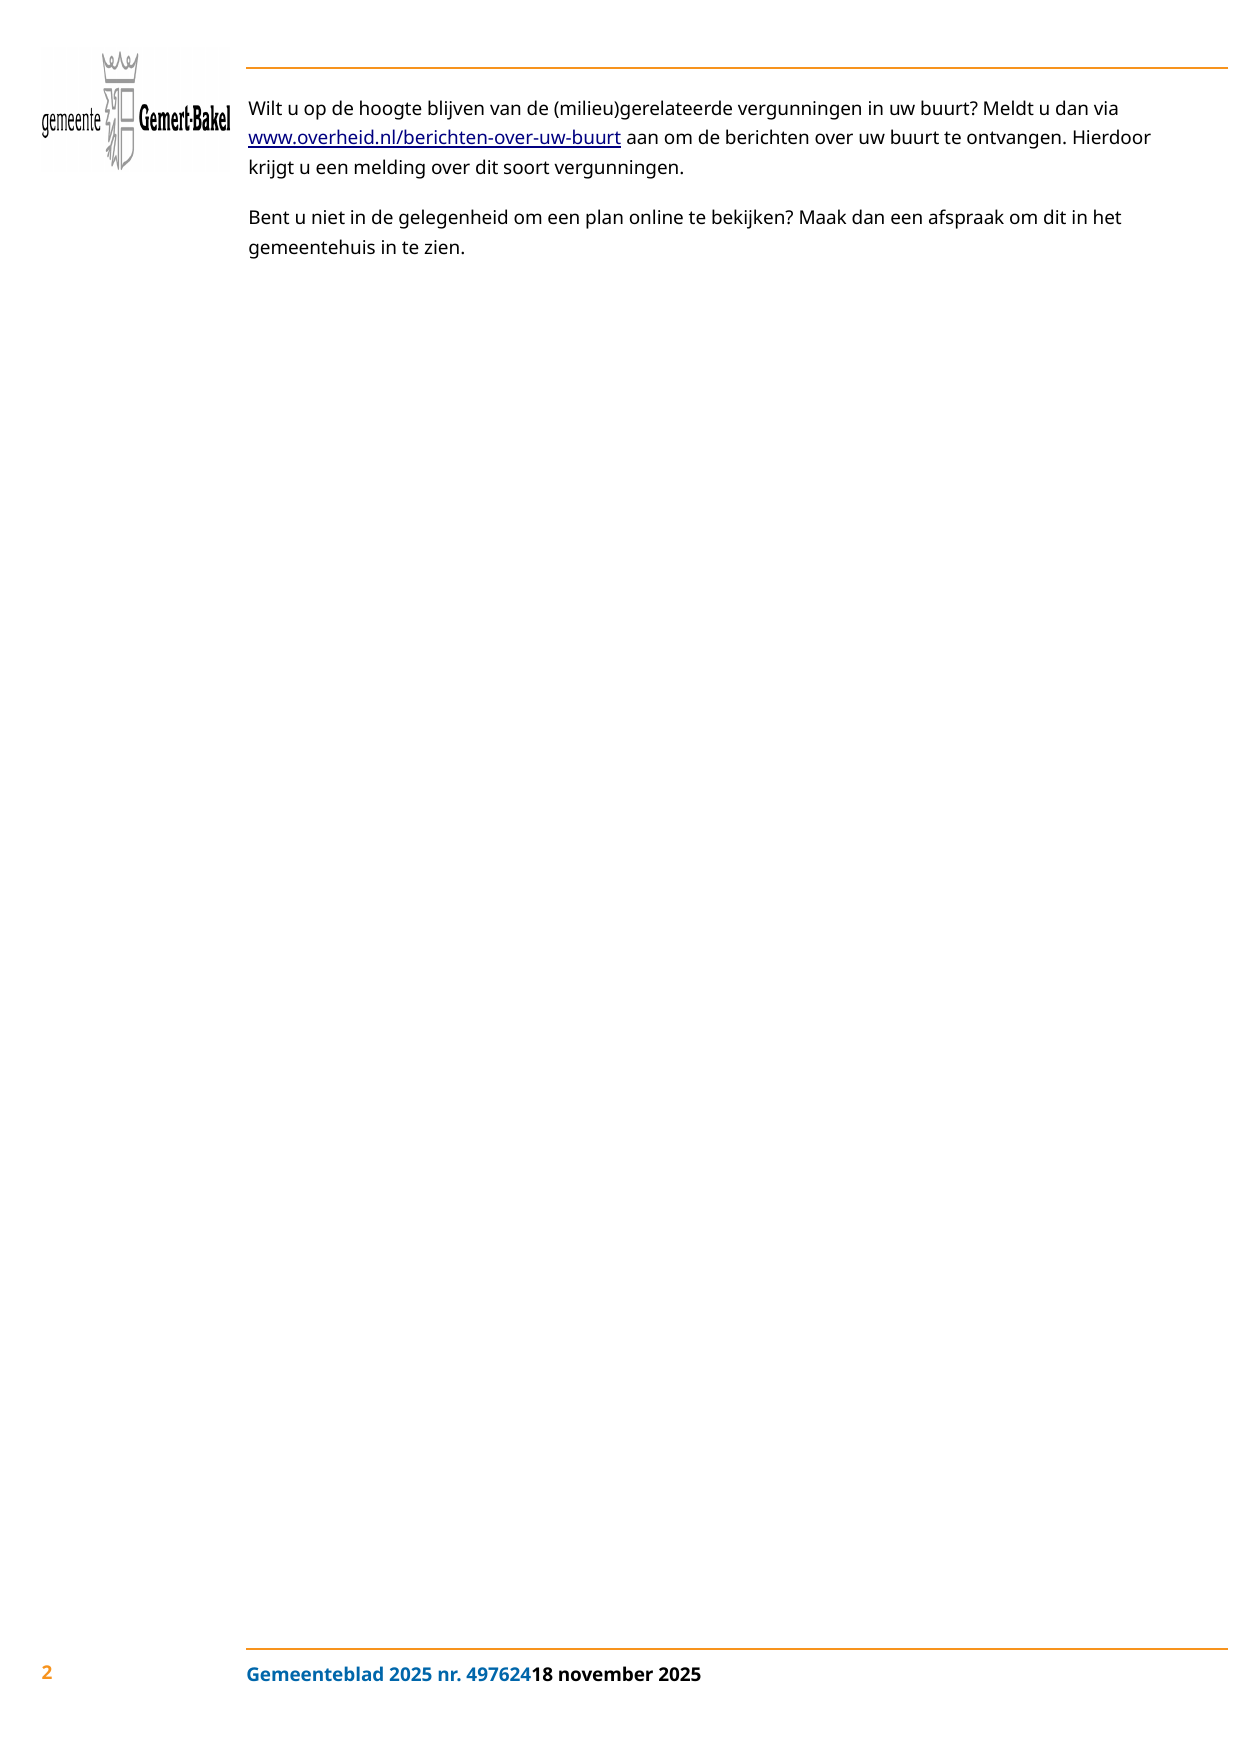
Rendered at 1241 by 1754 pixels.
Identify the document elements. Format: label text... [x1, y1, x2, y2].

picture [41, 47, 231, 172]
text Wilt u op de hoogte blijven van de (milieu)gerelateerde vergunningen in uw buurt? Meldt u dan via www.overheid.nl/berichten-over-uw-buurt aan om de berichten over uw buurt te ontvangen. Hierdoor krijgt u een melding over dit soort vergunningen. [248, 95, 1152, 180]
text Bent u niet in de gelegenheid om een plan online te bekijken? Maak dan een afspraak om dit in het gemeentehuis in te zien. [248, 204, 1152, 260]
